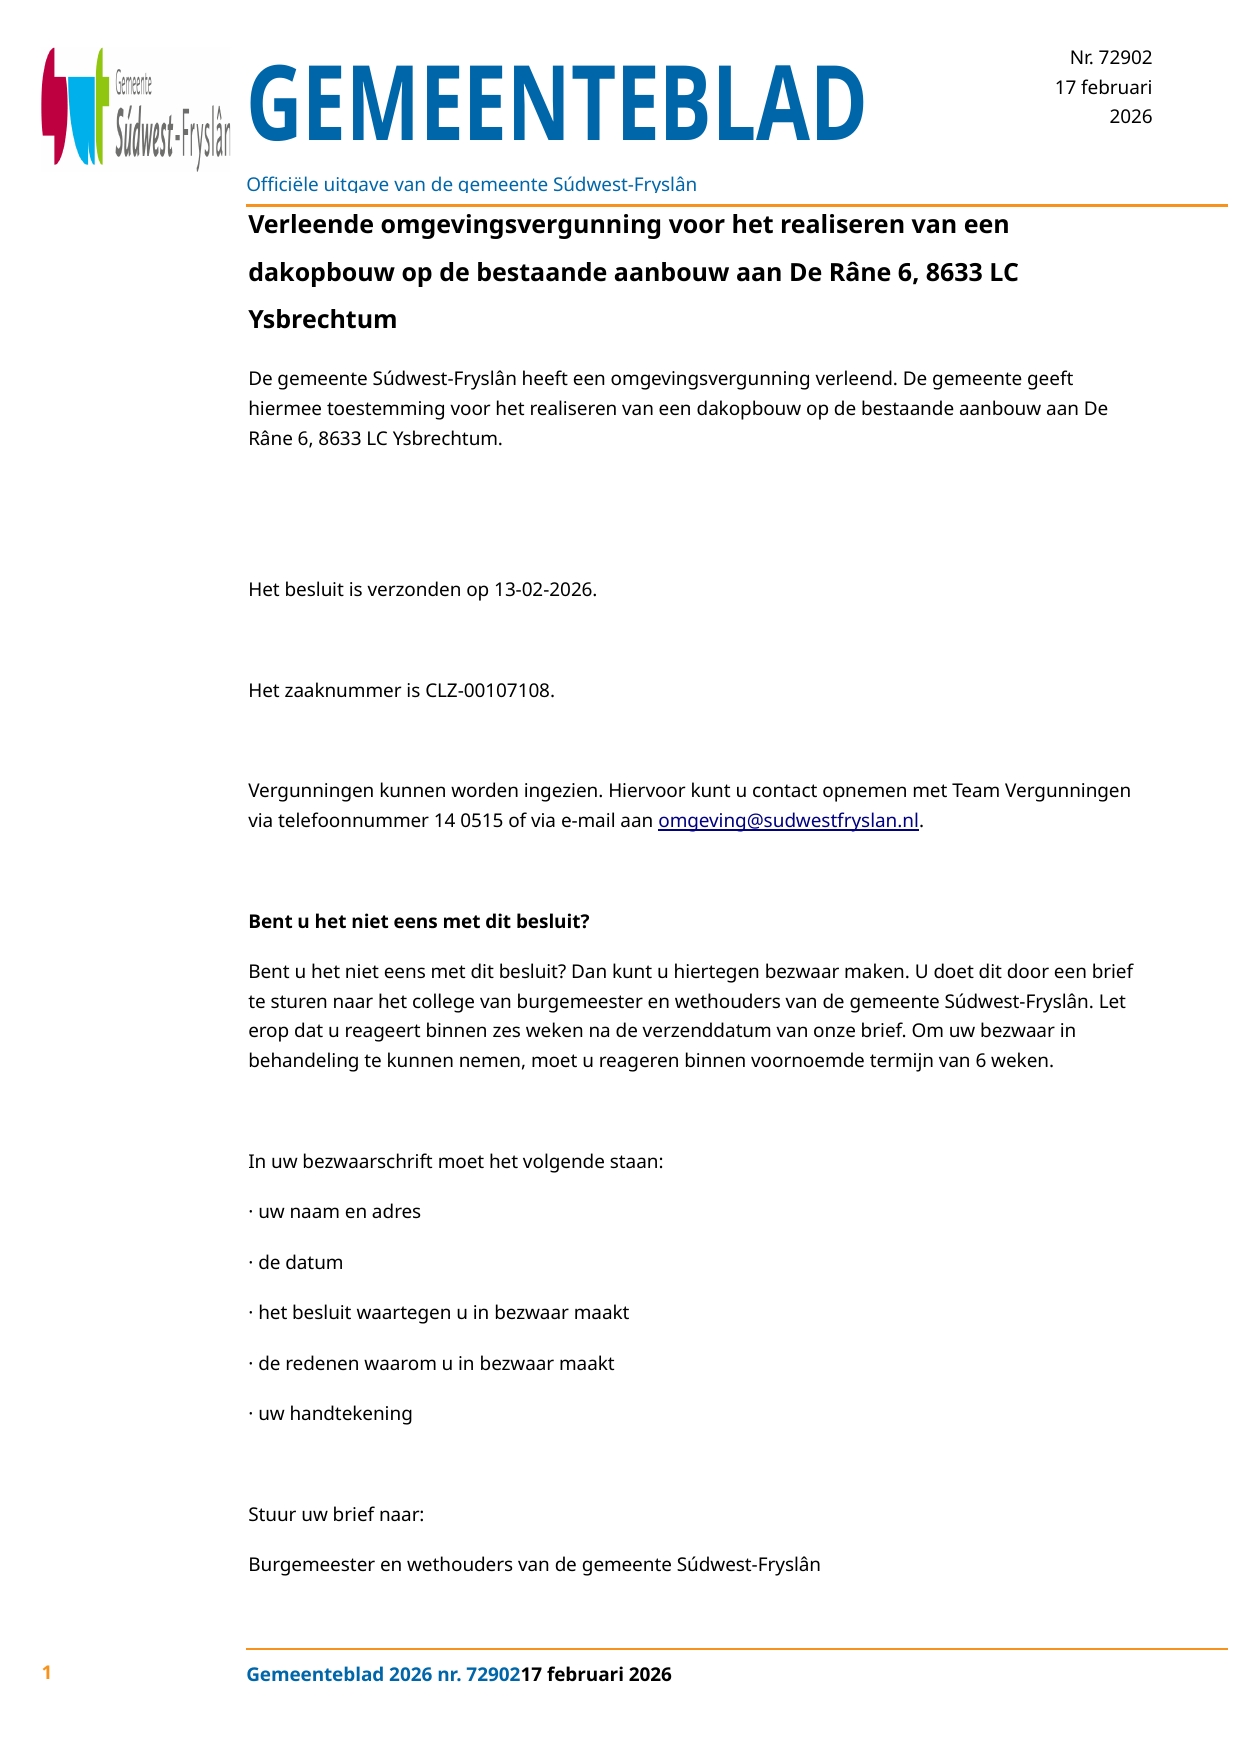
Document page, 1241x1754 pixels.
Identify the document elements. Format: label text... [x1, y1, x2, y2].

text Bent u het niet eens met dit besluit? Dan kunt u hiertegen bezwaar maken. U doet dit door een brief te sturen naar het college van burgemeester en wethouders van de gemeente Súdwest-Fryslân. Let erop dat u reageert binnen zes weken na de verzenddatum van onze brief. Om uw bezwaar in behandeling te kunnen nemen, moet u reageren binnen voornoemde termijn van 6 weken. [248, 958, 1152, 1073]
text Het zaaknummer is CLZ-00107108. [248, 677, 1152, 702]
text Bent u het niet eens met dit besluit? [248, 908, 1152, 934]
text · uw naam en adres [248, 1198, 1152, 1224]
picture [41, 47, 231, 172]
text In uw bezwaarschrift moet het volgende staan: [248, 1148, 1152, 1174]
text · de redenen waarom u in bezwaar maakt [248, 1350, 1152, 1375]
text De gemeente Súdwest-Fryslân heeft een omgevingsvergunning verleend. De gemeente geeft hiermee toestemming voor het realiseren van een dakopbouw op de bestaande aanbouw aan De Râne 6, 8633 LC Ysbrechtum. [248, 366, 1152, 450]
text · de datum [248, 1249, 1152, 1274]
text Burgemeester en wethouders van de gemeente Súdwest-Fryslân [248, 1551, 1152, 1577]
text Het besluit is verzonden op 13-02-2026. [248, 576, 1152, 602]
text · het besluit waartegen u in bezwaar maakt [248, 1299, 1152, 1325]
text Stuur uw brief naar: [248, 1501, 1152, 1527]
text · uw handtekening [248, 1400, 1152, 1426]
text Verleende omgevingsvergunning voor het realiseren van een dakopbouw op de bestaande aanbouw aan De Râne 6, 8633 LC Ysbrechtum [248, 207, 1152, 336]
text Vergunningen kunnen worden ingezien. Hiervoor kunt u contact opnemen met Team Vergunningen via telefoonnummer 14 0515 of via e-mail aan omgeving@sudwestfryslan.nl. [248, 778, 1152, 833]
